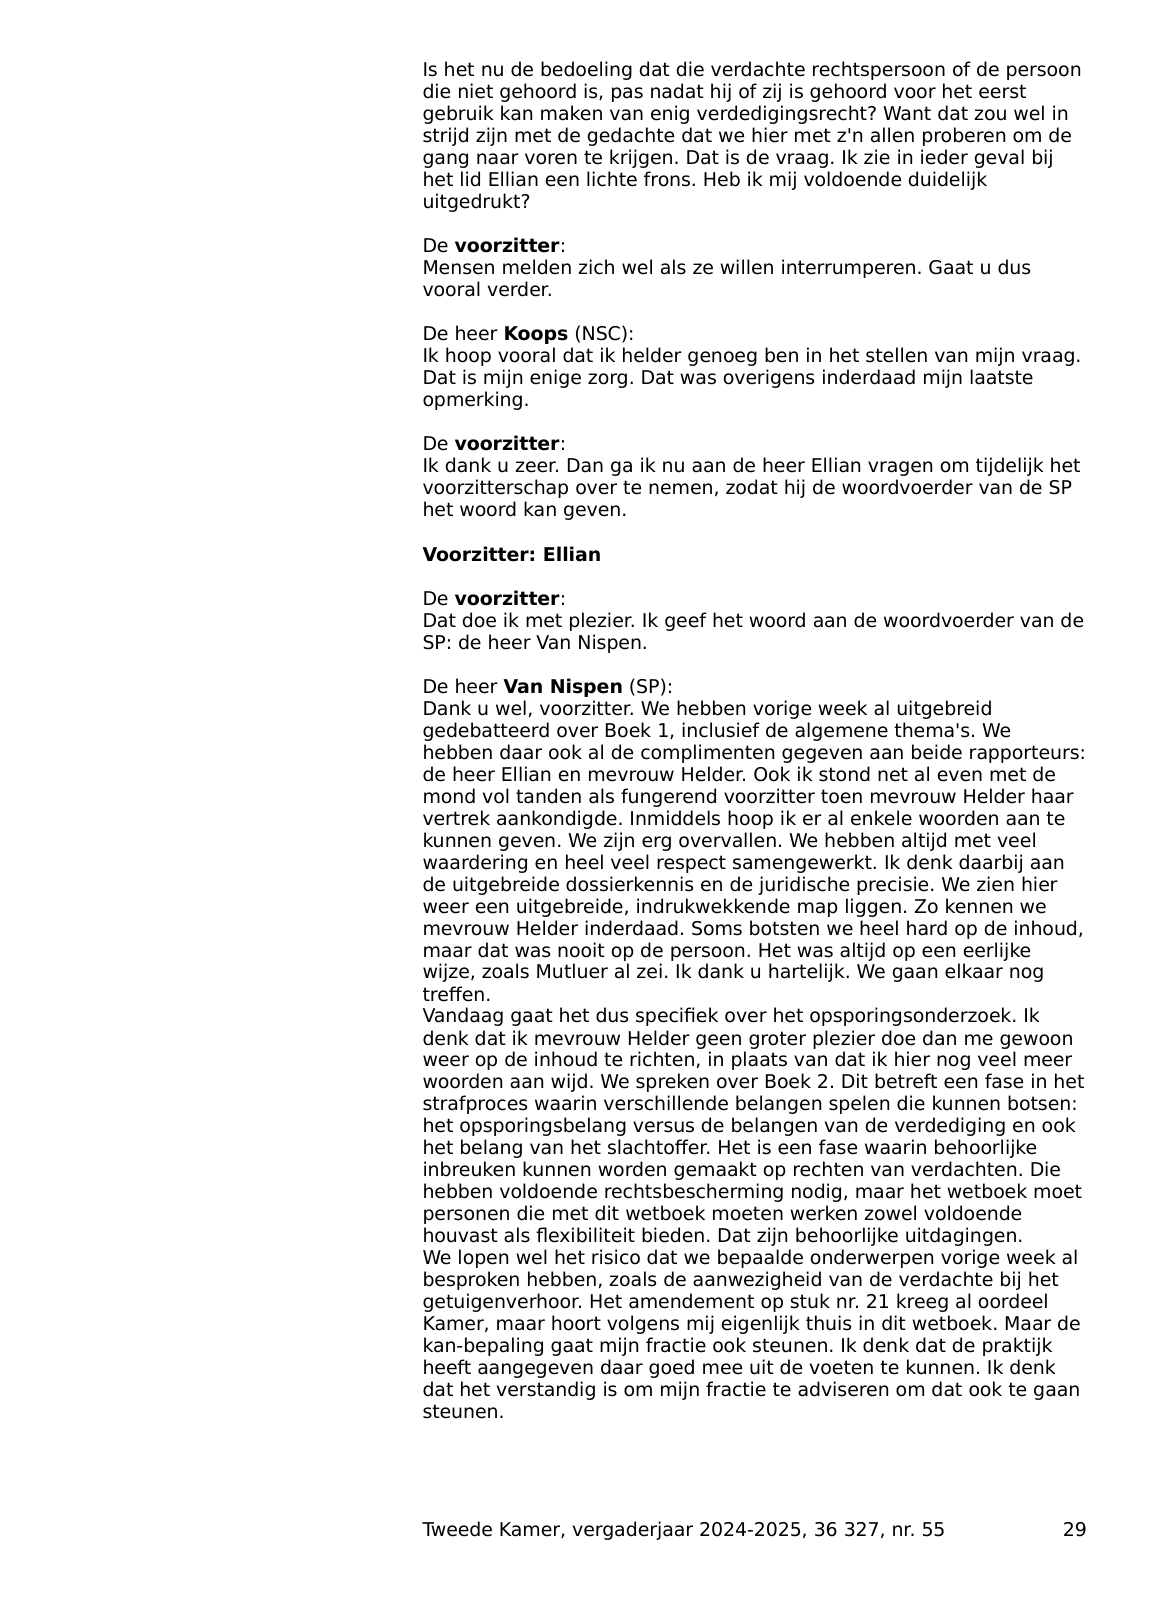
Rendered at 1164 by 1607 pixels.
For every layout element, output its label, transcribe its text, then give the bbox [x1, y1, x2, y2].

text De heer Koops (NSC): [422, 323, 1087, 345]
text De heer Van Nispen (SP): [422, 676, 1087, 698]
text We lopen wel het risico dat we bepaalde onderwerpen vorige week al besproken hebben, zoals de aanwezigheid van de verdachte bij het getuigenverhoor. Het amendement op stuk nr. 21 kreeg al oordeel Kamer, maar hoort volgens mij eigenlijk thuis in dit wetboek. Maar de kan-bepaling gaat mijn fractie ook steunen. Ik denk dat de praktijk heeft aangegeven daar goed mee uit de voeten te kunnen. Ik denk dat het verstandig is om mijn fractie te adviseren om dat ook te gaan steunen. [422, 1247, 1087, 1423]
text Dat doe ik met plezier. Ik geef het woord aan de woordvoerder van de SP: de heer Van Nispen. [422, 609, 1087, 653]
text Ik dank u zeer. Dan ga ik nu aan de heer Ellian vragen om tijdelijk het voorzitterschap over te nemen, zodat hij de woordvoerder van de SP het woord kan geven. [422, 455, 1087, 521]
text De voorzitter: [422, 433, 1087, 455]
text Vandaag gaat het dus specifiek over het opsporingsonderzoek. Ik denk dat ik mevrouw Helder geen groter plezier doe dan me gewoon weer op de inhoud te richten, in plaats van dat ik hier nog veel meer woorden aan wijd. We spreken over Boek 2. Dit betreft een fase in het strafproces waarin verschillende belangen spelen die kunnen botsen: het opsporingsbelang versus de belangen van de verdediging en ook het belang van het slachtoffer. Het is een fase waarin behoorlijke inbreuken kunnen worden gemaakt op rechten van verdachten. Die hebben voldoende rechtsbescherming nodig, maar het wetboek moet personen die met dit wetboek moeten werken zowel voldoende houvast als flexibiliteit bieden. Dat zijn behoorlijke uitdagingen. [422, 1005, 1087, 1247]
text De voorzitter: [422, 235, 1087, 257]
text Mensen melden zich wel als ze willen interrumperen. Gaat u dus vooral verder. [422, 257, 1087, 301]
text Ik hoop vooral dat ik helder genoeg ben in het stellen van mijn vraag. Dat is mijn enige zorg. Dat was overigens inderdaad mijn laatste opmerking. [422, 345, 1087, 411]
text Is het nu de bedoeling dat die verdachte rechtspersoon of de persoon die niet gehoord is, pas nadat hij of zij is gehoord voor het eerst gebruik kan maken van enig verdedigingsrecht? Want dat zou wel in strijd zijn met de gedachte dat we hier met z'n allen proberen om de gang naar voren te krijgen. Dat is de vraag. Ik zie in ieder geval bij het lid Ellian een lichte frons. Heb ik mij voldoende duidelijk uitgedrukt? [422, 59, 1087, 213]
text Voorzitter: Ellian [422, 543, 1087, 565]
text De voorzitter: [422, 588, 1087, 609]
text Dank u wel, voorzitter. We hebben vorige week al uitgebreid gedebatteerd over Boek 1, inclusief de algemene thema's. We hebben daar ook al de complimenten gegeven aan beide rapporteurs: de heer Ellian en mevrouw Helder. Ook ik stond net al even met de mond vol tanden als fungerend voorzitter toen mevrouw Helder haar vertrek aankondigde. Inmiddels hoop ik er al enkele woorden aan te kunnen geven. We zijn erg overvallen. We hebben altijd met veel waardering en heel veel respect samengewerkt. Ik denk daarbij aan de uitgebreide dossierkennis en de juridische precisie. We zien hier weer een uitgebreide, indrukwekkende map liggen. Zo kennen we mevrouw Helder inderdaad. Soms botsten we heel hard op de inhoud, maar dat was nooit op de persoon. Het was altijd op een eerlijke wijze, zoals Mutluer al zei. Ik dank u hartelijk. We gaan elkaar nog treffen. [422, 698, 1087, 1005]
